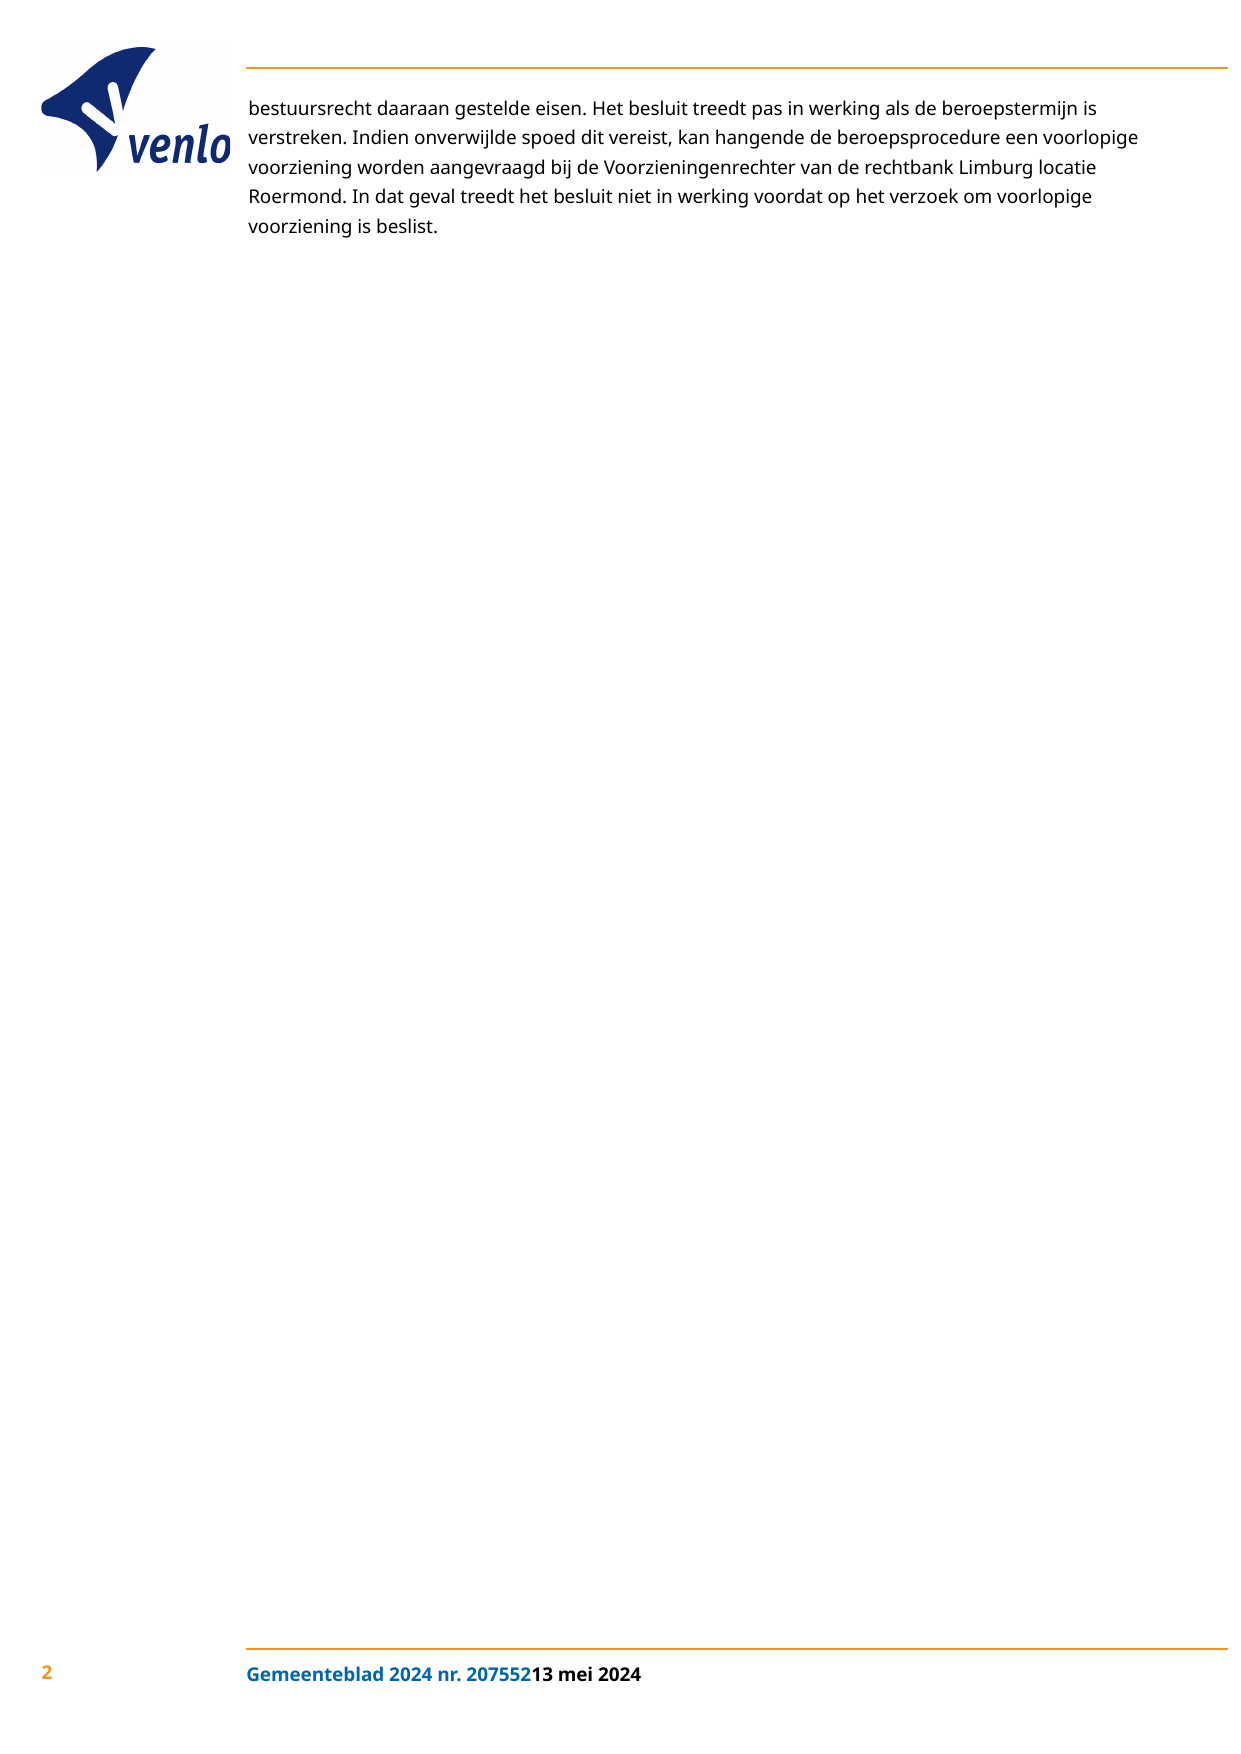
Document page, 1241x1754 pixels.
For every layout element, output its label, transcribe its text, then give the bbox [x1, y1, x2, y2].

picture [41, 47, 231, 172]
text bestuursrecht daaraan gestelde eisen. Het besluit treedt pas in werking als de beroepstermijn is verstreken. Indien onverwijlde spoed dit vereist, kan hangende de beroepsprocedure een voorlopige voorziening worden aangevraagd bij de Voorzieningenrechter van de rechtbank Limburg locatie Roermond. In dat geval treedt het besluit niet in werking voordat op het verzoek om voorlopige voorziening is beslist. [248, 95, 1152, 239]
